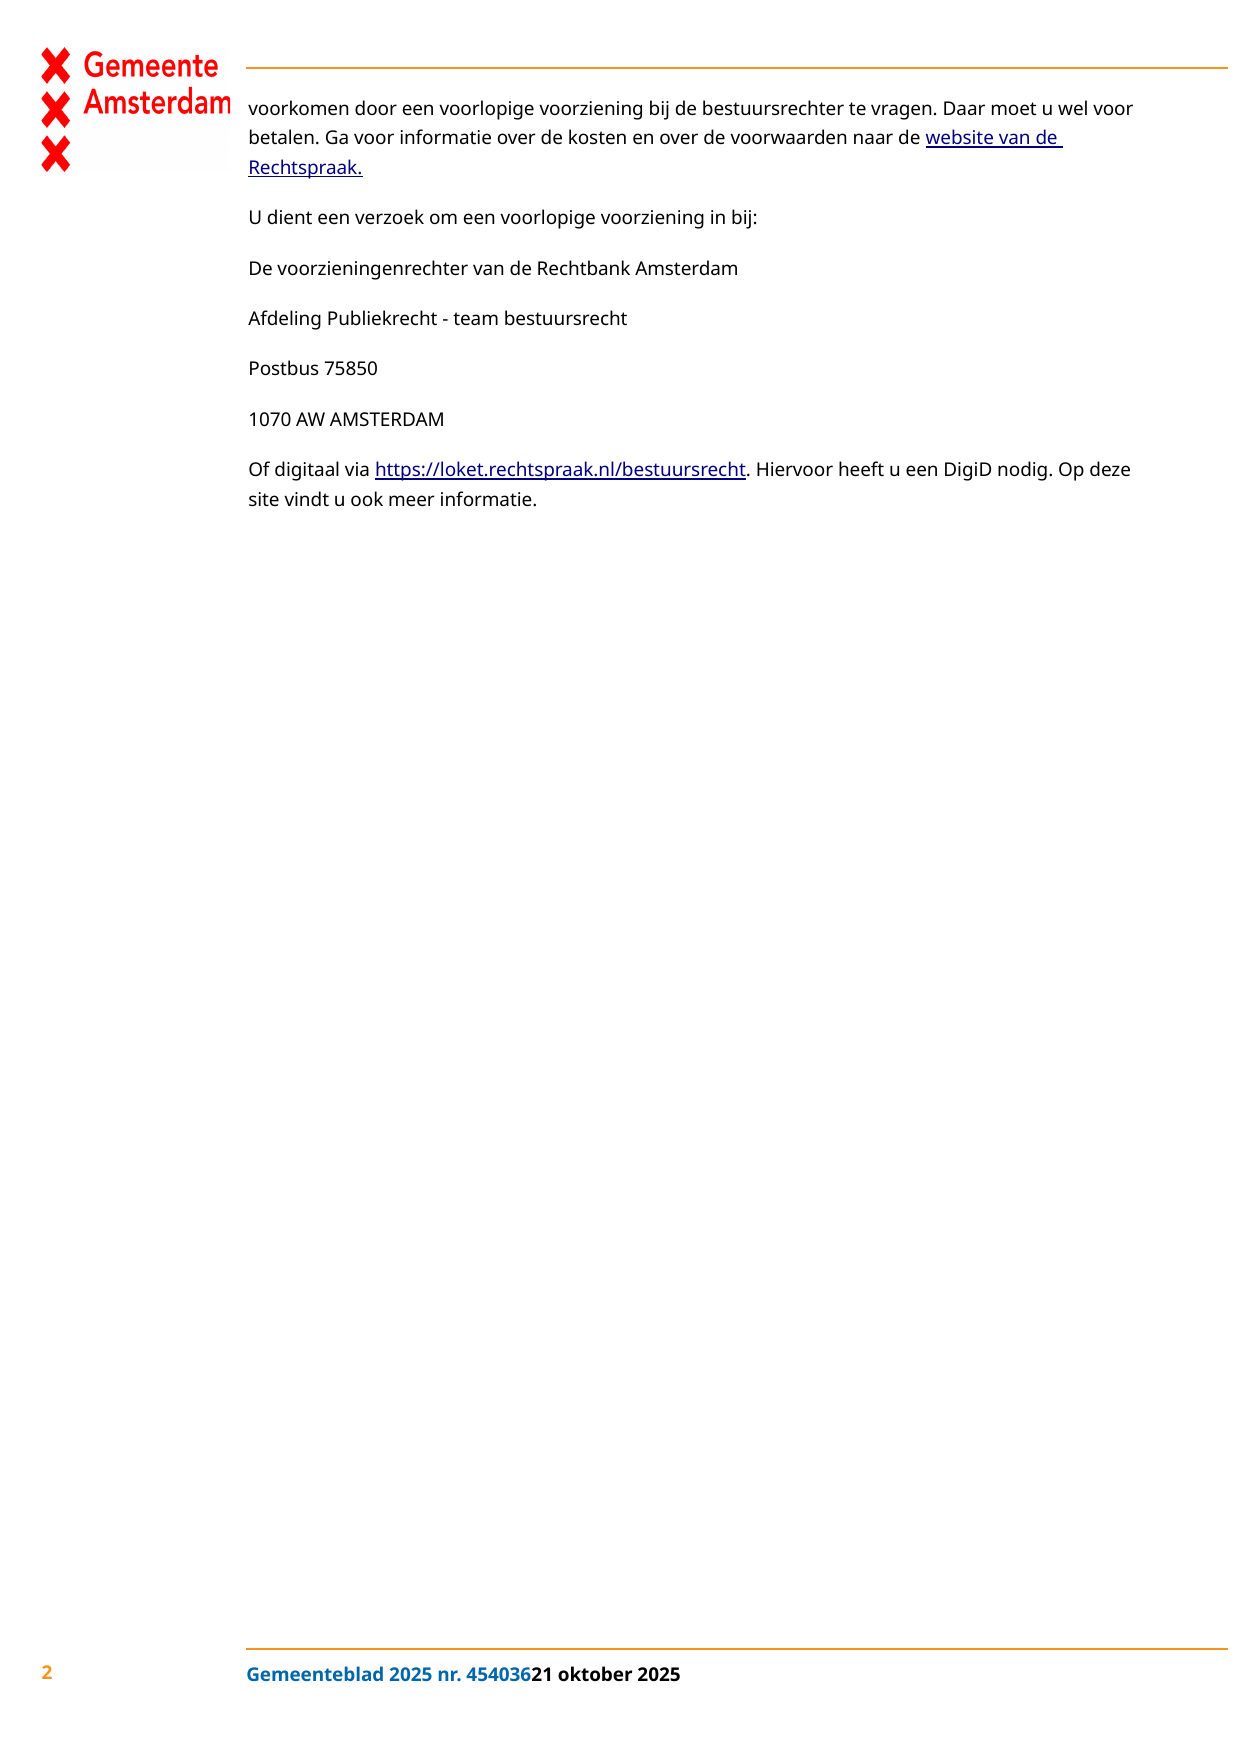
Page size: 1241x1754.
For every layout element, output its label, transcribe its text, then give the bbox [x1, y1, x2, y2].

text 1070 AW AMSTERDAM [248, 406, 1152, 432]
text Postbus 75850 [248, 356, 1152, 381]
text voorkomen door een voorlopige voorziening bij de bestuursrechter te vragen. Daar moet u wel voor betalen. Ga voor informatie over de kosten en over de voorwaarden naar de website van de Rechtspraak. [248, 95, 1152, 180]
text Afdeling Publiekrecht - team bestuursrecht [248, 305, 1152, 331]
text U dient een verzoek om een voorlopige voorziening in bij: [248, 204, 1152, 230]
text Of digitaal via https://loket.rechtspraak.nl/bestuursrecht. Hiervoor heeft u een DigiD nodig. Op deze site vindt u ook meer informatie. [248, 456, 1152, 512]
text De voorzieningenrechter van de Rechtbank Amsterdam [248, 255, 1152, 281]
picture [41, 47, 231, 172]
